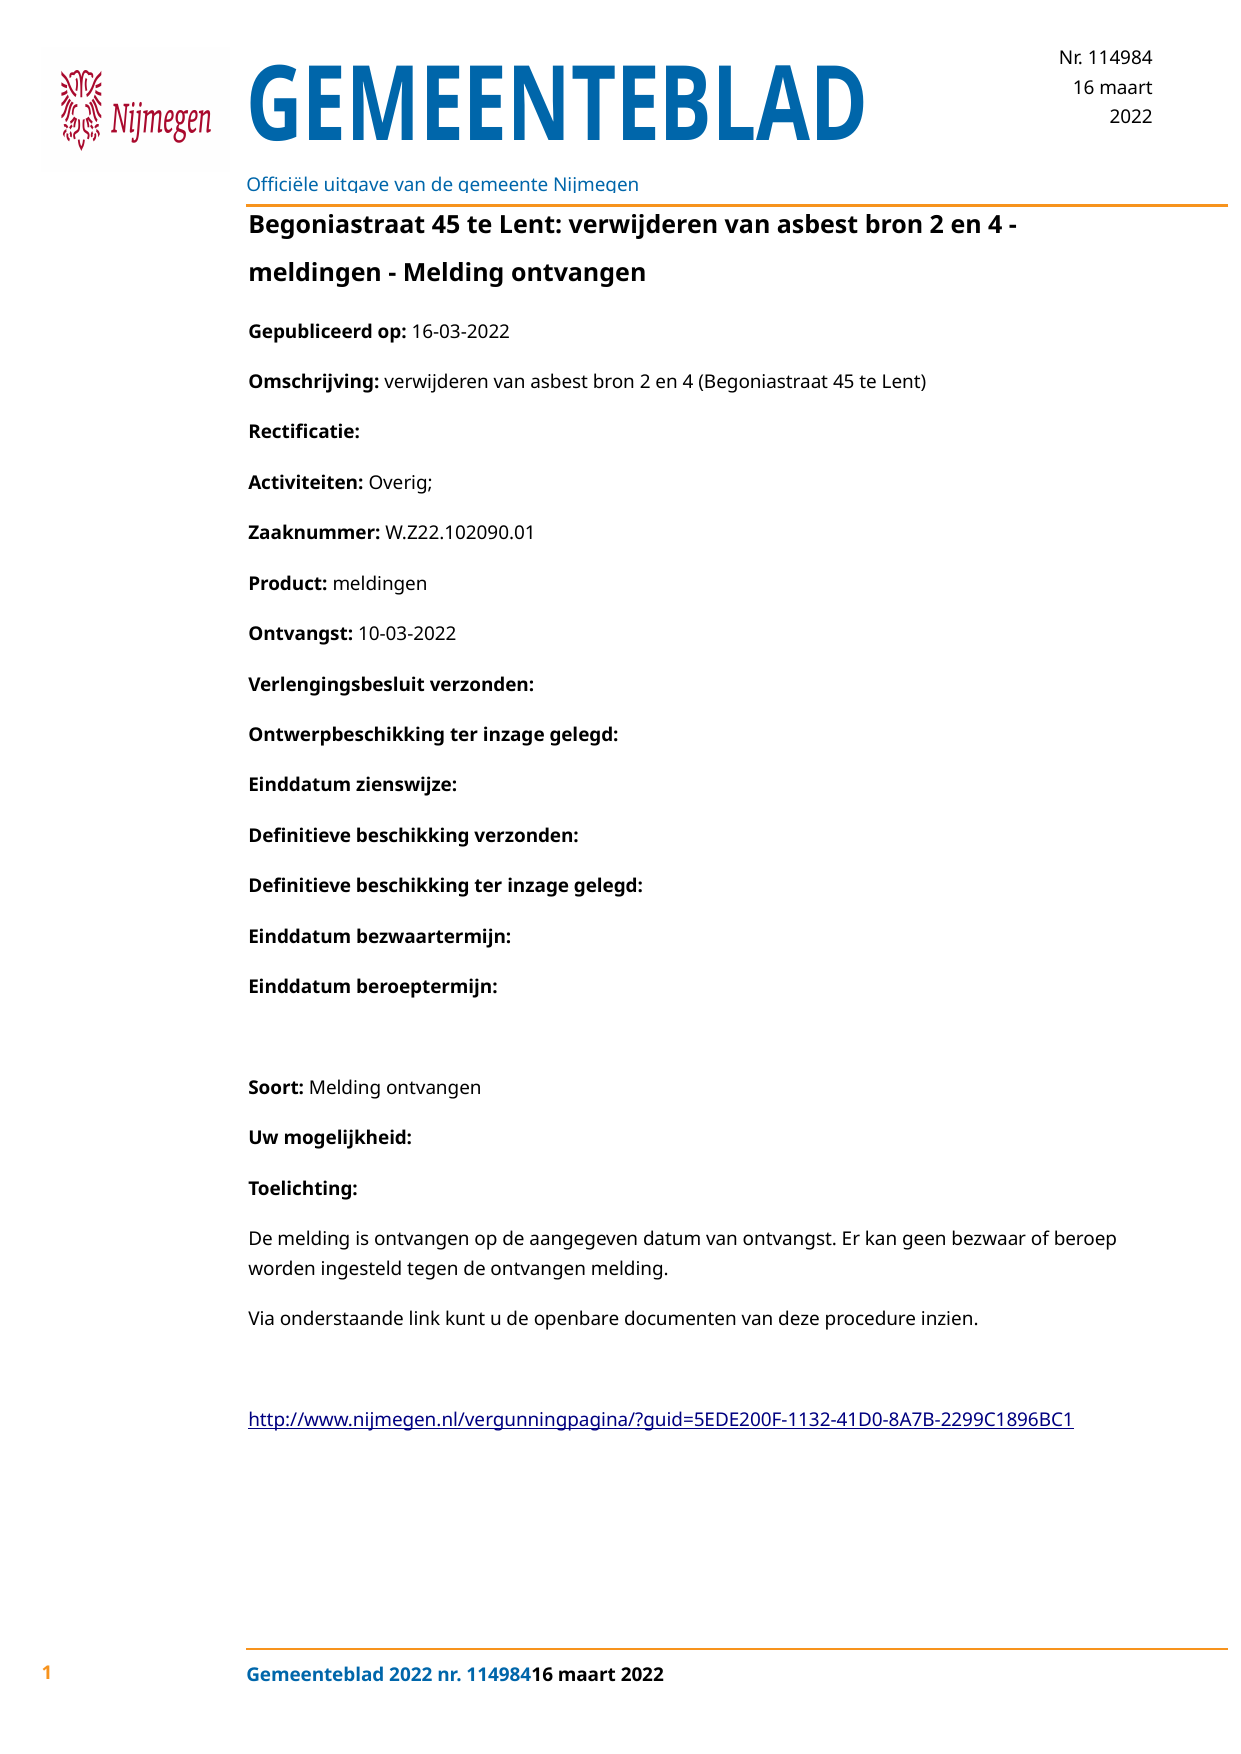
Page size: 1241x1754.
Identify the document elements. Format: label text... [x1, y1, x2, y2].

text Ontvangst: 10-03-2022 [248, 620, 1152, 646]
picture [41, 47, 231, 172]
text Activiteiten: Overig; [248, 469, 1152, 495]
text De melding is ontvangen op de aangegeven datum van ontvangst. Er kan geen bezwaar of beroep worden ingesteld tegen de ontvangen melding. [248, 1225, 1152, 1281]
text Ontwerpbeschikking ter inzage gelegd: [248, 721, 1152, 747]
text Via onderstaande link kunt u de openbare documenten van deze procedure inzien. [248, 1305, 1152, 1331]
text Omschrijving: verwijderen van asbest bron 2 en 4 (Begoniastraat 45 te Lent) [248, 368, 1152, 394]
text Definitieve beschikking verzonden: [248, 822, 1152, 848]
text http://www.nijmegen.nl/vergunningpagina/?guid=5EDE200F-1132-41D0-8A7B-2299C1896BC1 [248, 1406, 1152, 1432]
text Product: meldingen [248, 570, 1152, 596]
text Toelichting: [248, 1175, 1152, 1201]
text Begoniastraat 45 te Lent: verwijderen van asbest bron 2 en 4 - meldingen - Melding ontvangen [248, 207, 1152, 288]
text Gepubliceerd op: 16-03-2022 [248, 318, 1152, 344]
text Rectificatie: [248, 419, 1152, 444]
text Definitieve beschikking ter inzage gelegd: [248, 872, 1152, 898]
text Einddatum bezwaartermijn: [248, 923, 1152, 949]
text Soort: Melding ontvangen [248, 1074, 1152, 1100]
text Einddatum beroeptermijn: [248, 973, 1152, 999]
text Einddatum zienswijze: [248, 772, 1152, 797]
text Verlengingsbesluit verzonden: [248, 671, 1152, 697]
text Uw mogelijkheid: [248, 1124, 1152, 1150]
text Zaaknummer: W.Z22.102090.01 [248, 519, 1152, 545]
